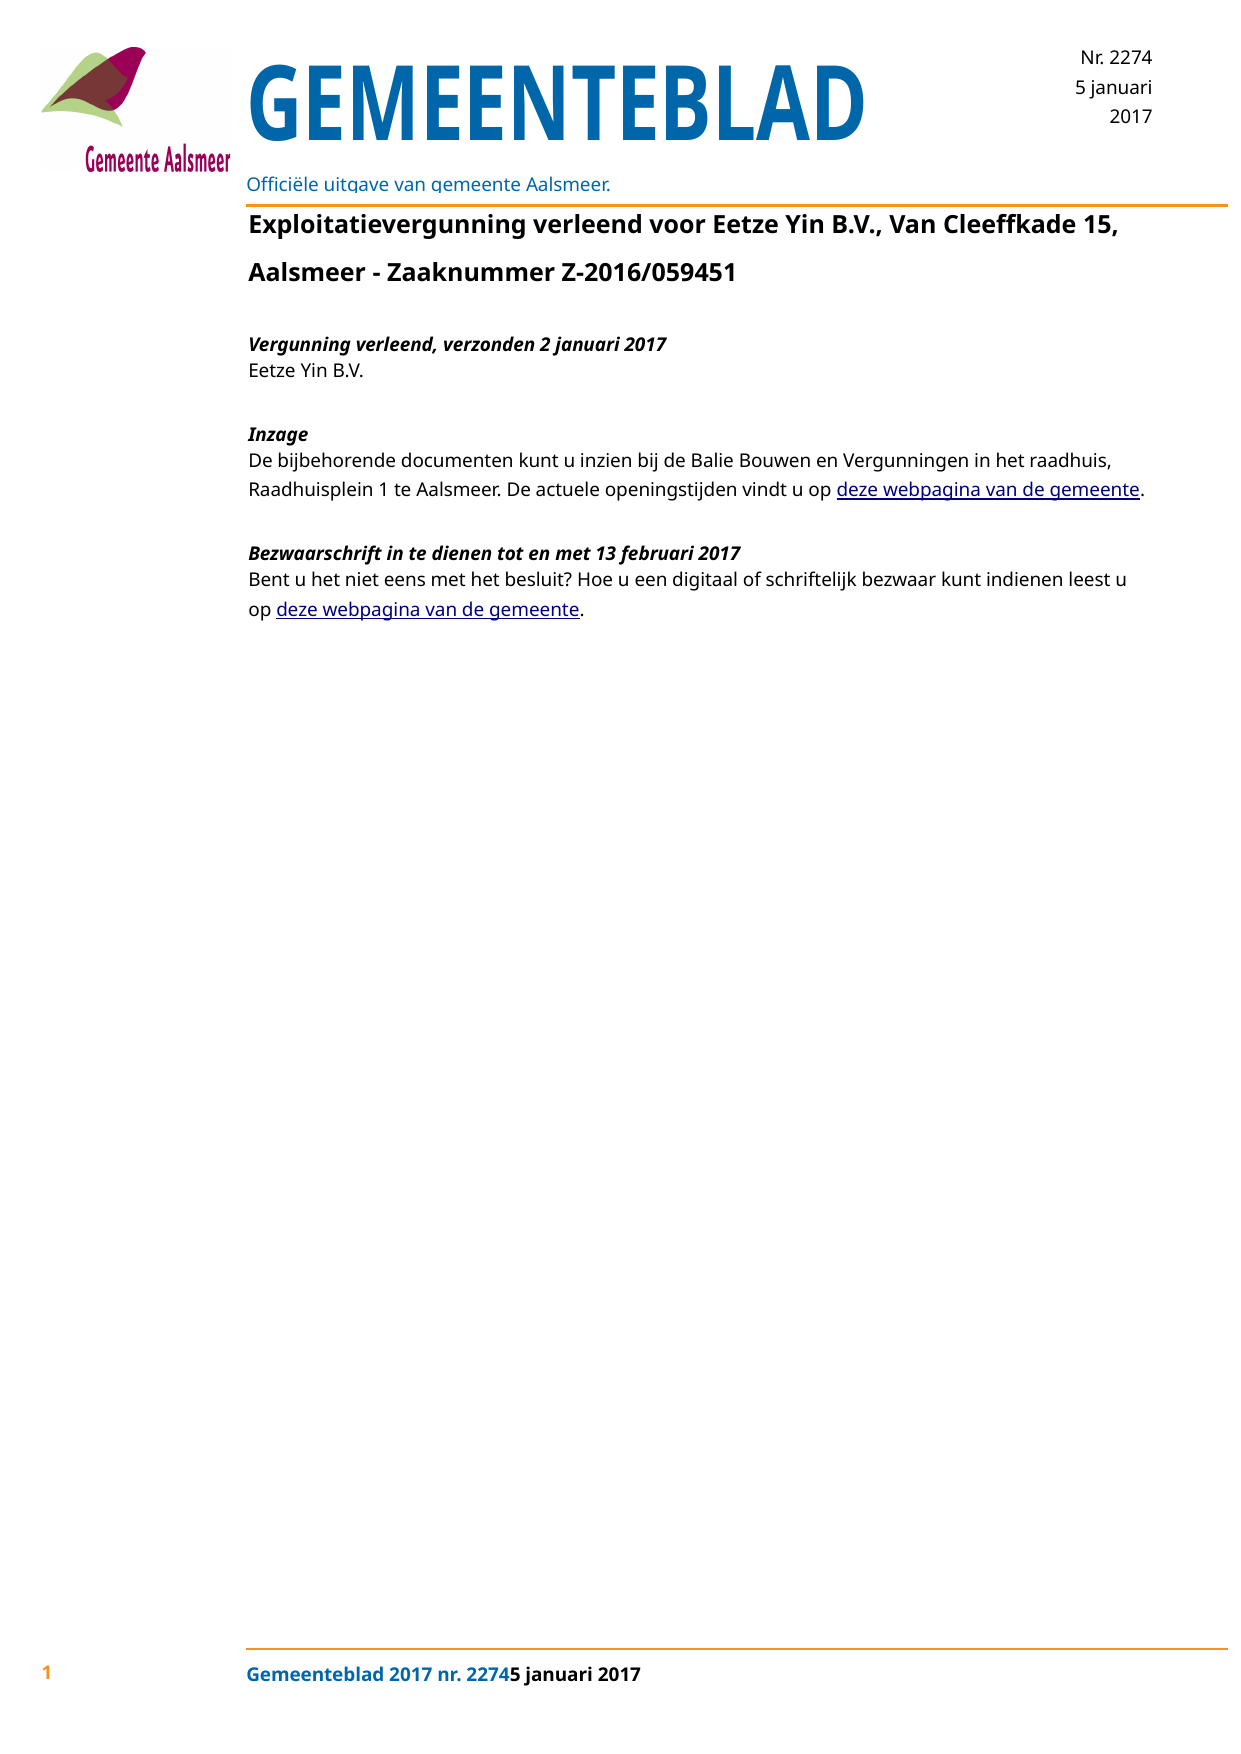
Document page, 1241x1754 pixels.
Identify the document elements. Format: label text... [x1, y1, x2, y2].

text Bent u het niet eens met het besluit? Hoe u een digitaal of schriftelijk bezwaar kunt indienen leest u op deze webpagina van de gemeente. [248, 566, 1152, 621]
text Inzage [248, 421, 1152, 447]
text Eetze Yin B.V. [248, 357, 1152, 383]
text De bijbehorende documenten kunt u inzien bij de Balie Bouwen en Vergunningen in het raadhuis, Raadhuisplein 1 te Aalsmeer. De actuele openingstijden vindt u op deze webpagina van de gemeente. [248, 447, 1152, 502]
picture [41, 47, 231, 172]
text Bezwaarschrift in te dienen tot en met 13 februari 2017 [248, 540, 1152, 566]
text Exploitatievergunning verleend voor Eetze Yin B.V., Van Cleeffkade 15, Aalsmeer - Zaaknummer Z-2016/059451 [248, 207, 1152, 288]
text Vergunning verleend, verzonden 2 januari 2017 [248, 331, 1152, 357]
